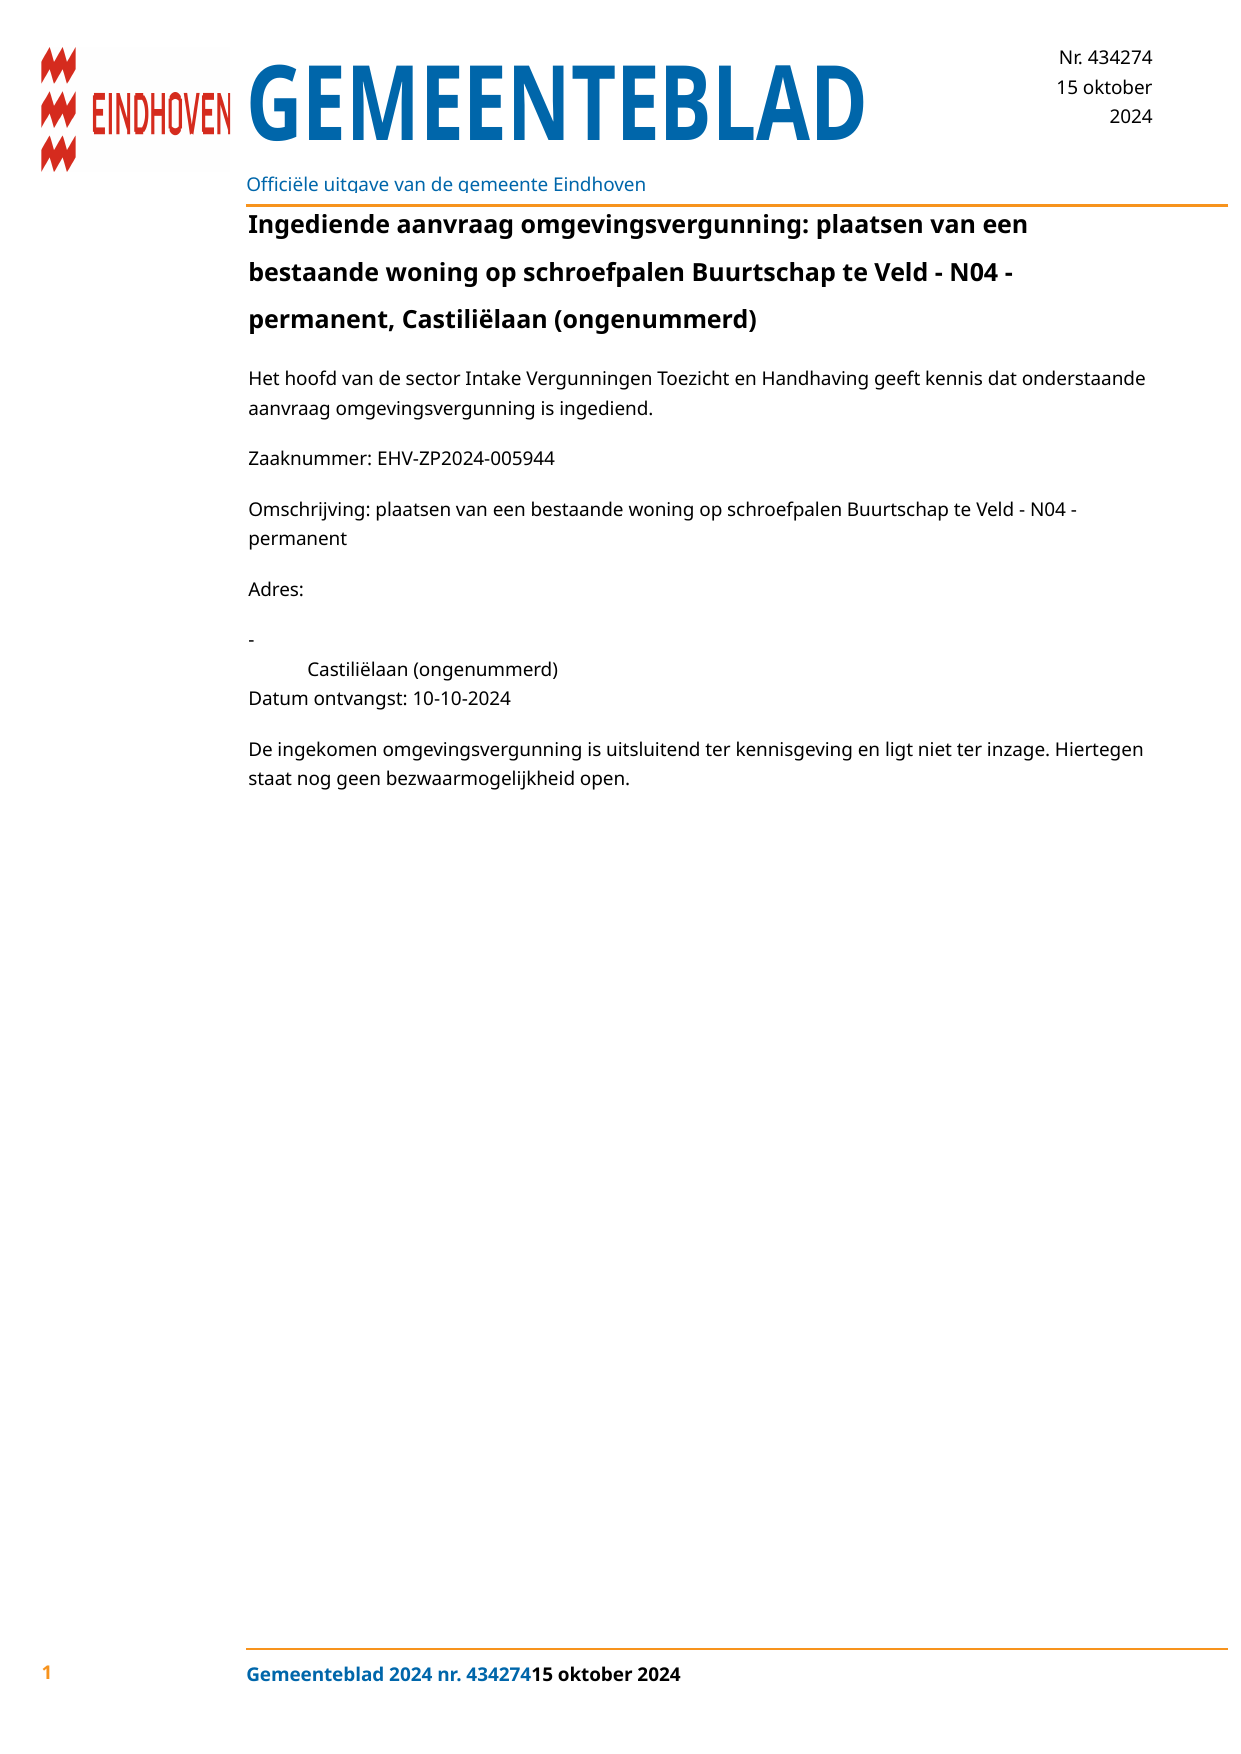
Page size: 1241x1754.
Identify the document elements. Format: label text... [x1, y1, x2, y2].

text Het hoofd van de sector Intake Vergunningen Toezicht en Handhaving geeft kennis dat onderstaande aanvraag omgevingsvergunning is ingediend. [248, 366, 1152, 421]
text Ingediende aanvraag omgevingsvergunning: plaatsen van een bestaande woning op schroefpalen Buurtschap te Veld - N04 - permanent, Castiliëlaan (ongenummerd) [248, 207, 1152, 336]
text Adres: [248, 576, 1152, 602]
text De ingekomen omgevingsvergunning is uitsluitend ter kennisgeving en ligt niet ter inzage. Hiertegen staat nog geen bezwaarmogelijkheid open. [248, 736, 1152, 791]
list Castiliëlaan (ongenummerd) [248, 656, 1152, 682]
text Omschrijving: plaatsen van een bestaande woning op schroefpalen Buurtschap te Veld - N04 - permanent [248, 496, 1152, 551]
text Zaaknummer: EHV-ZP2024-005944 [248, 446, 1152, 471]
picture [41, 47, 231, 172]
text Datum ontvangst: 10-10-2024 [248, 686, 1152, 711]
